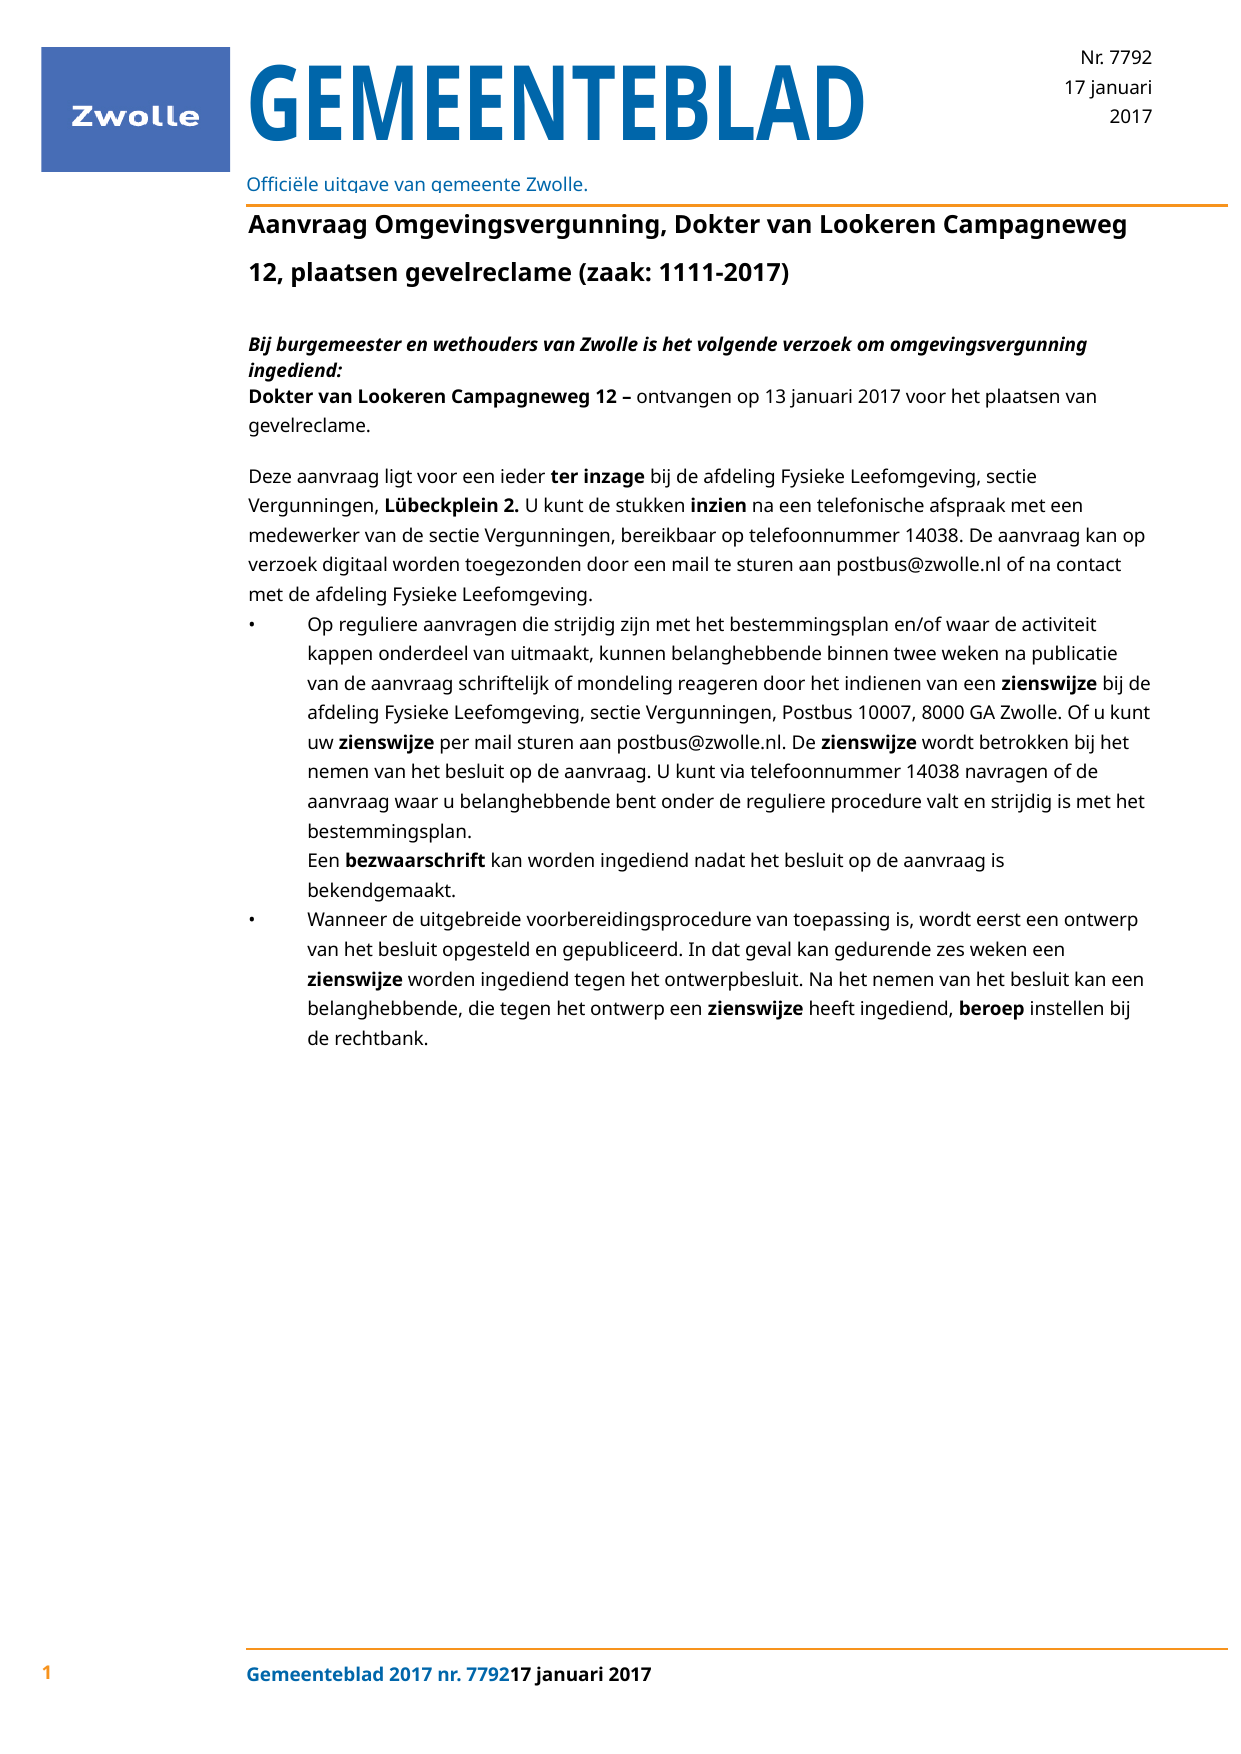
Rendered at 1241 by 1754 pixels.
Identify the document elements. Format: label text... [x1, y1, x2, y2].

list Wanneer de uitgebreide voorbereidingsprocedure van toepassing is, wordt eerst een ontwerp van het besluit opgesteld en gepubliceerd. In dat geval kan gedurende zes weken een zienswijze worden ingediend tegen het ontwerpbesluit. Na het nemen van het besluit kan een belanghebbende, die tegen het ontwerp een zienswijze heeft ingediend, beroep instellen bij de rechtbank. [248, 907, 1152, 1051]
list Een bezwaarschrift kan worden ingediend nadat het besluit op de aanvraag is bekendgemaakt. [248, 847, 1152, 903]
text Dokter van Lookeren Campagneweg 12 – ontvangen op 13 januari 2017 voor het plaatsen van gevelreclame. [248, 383, 1152, 438]
picture [41, 47, 231, 172]
text Aanvraag Omgevingsvergunning, Dokter van Lookeren Campagneweg 12, plaatsen gevelreclame (zaak: 1111-2017) [248, 207, 1152, 288]
list Op reguliere aanvragen die strijdig zijn met het bestemmingsplan en/of waar de activiteit kappen onderdeel van uitmaakt, kunnen belanghebbende binnen twee weken na publicatie van de aanvraag schriftelijk of mondeling reageren door het indienen van een zienswijze bij de afdeling Fysieke Leefomgeving, sectie Vergunningen, Postbus 10007, 8000 GA Zwolle. Of u kunt uw zienswijze per mail sturen aan postbus@zwolle.nl. De zienswijze wordt betrokken bij het nemen van het besluit op de aanvraag. U kunt via telefoonnummer 14038 navragen of de aanvraag waar u belanghebbende bent onder de reguliere procedure valt en strijdig is met het bestemmingsplan. [248, 611, 1152, 844]
text Bij burgemeester en wethouders van Zwolle is het volgende verzoek om omgevingsvergunning ingediend: [248, 331, 1152, 383]
text Deze aanvraag ligt voor een ieder ter inzage bij de afdeling Fysieke Leefomgeving, sectie Vergunningen, Lübeckplein 2. U kunt de stukken inzien na een telefonische afspraak met een medewerker van de sectie Vergunningen, bereikbaar op telefoonnummer 14038. De aanvraag kan op verzoek digitaal worden toegezonden door een mail te sturen aan postbus@zwolle.nl of na contact met de afdeling Fysieke Leefomgeving. [248, 463, 1152, 607]
